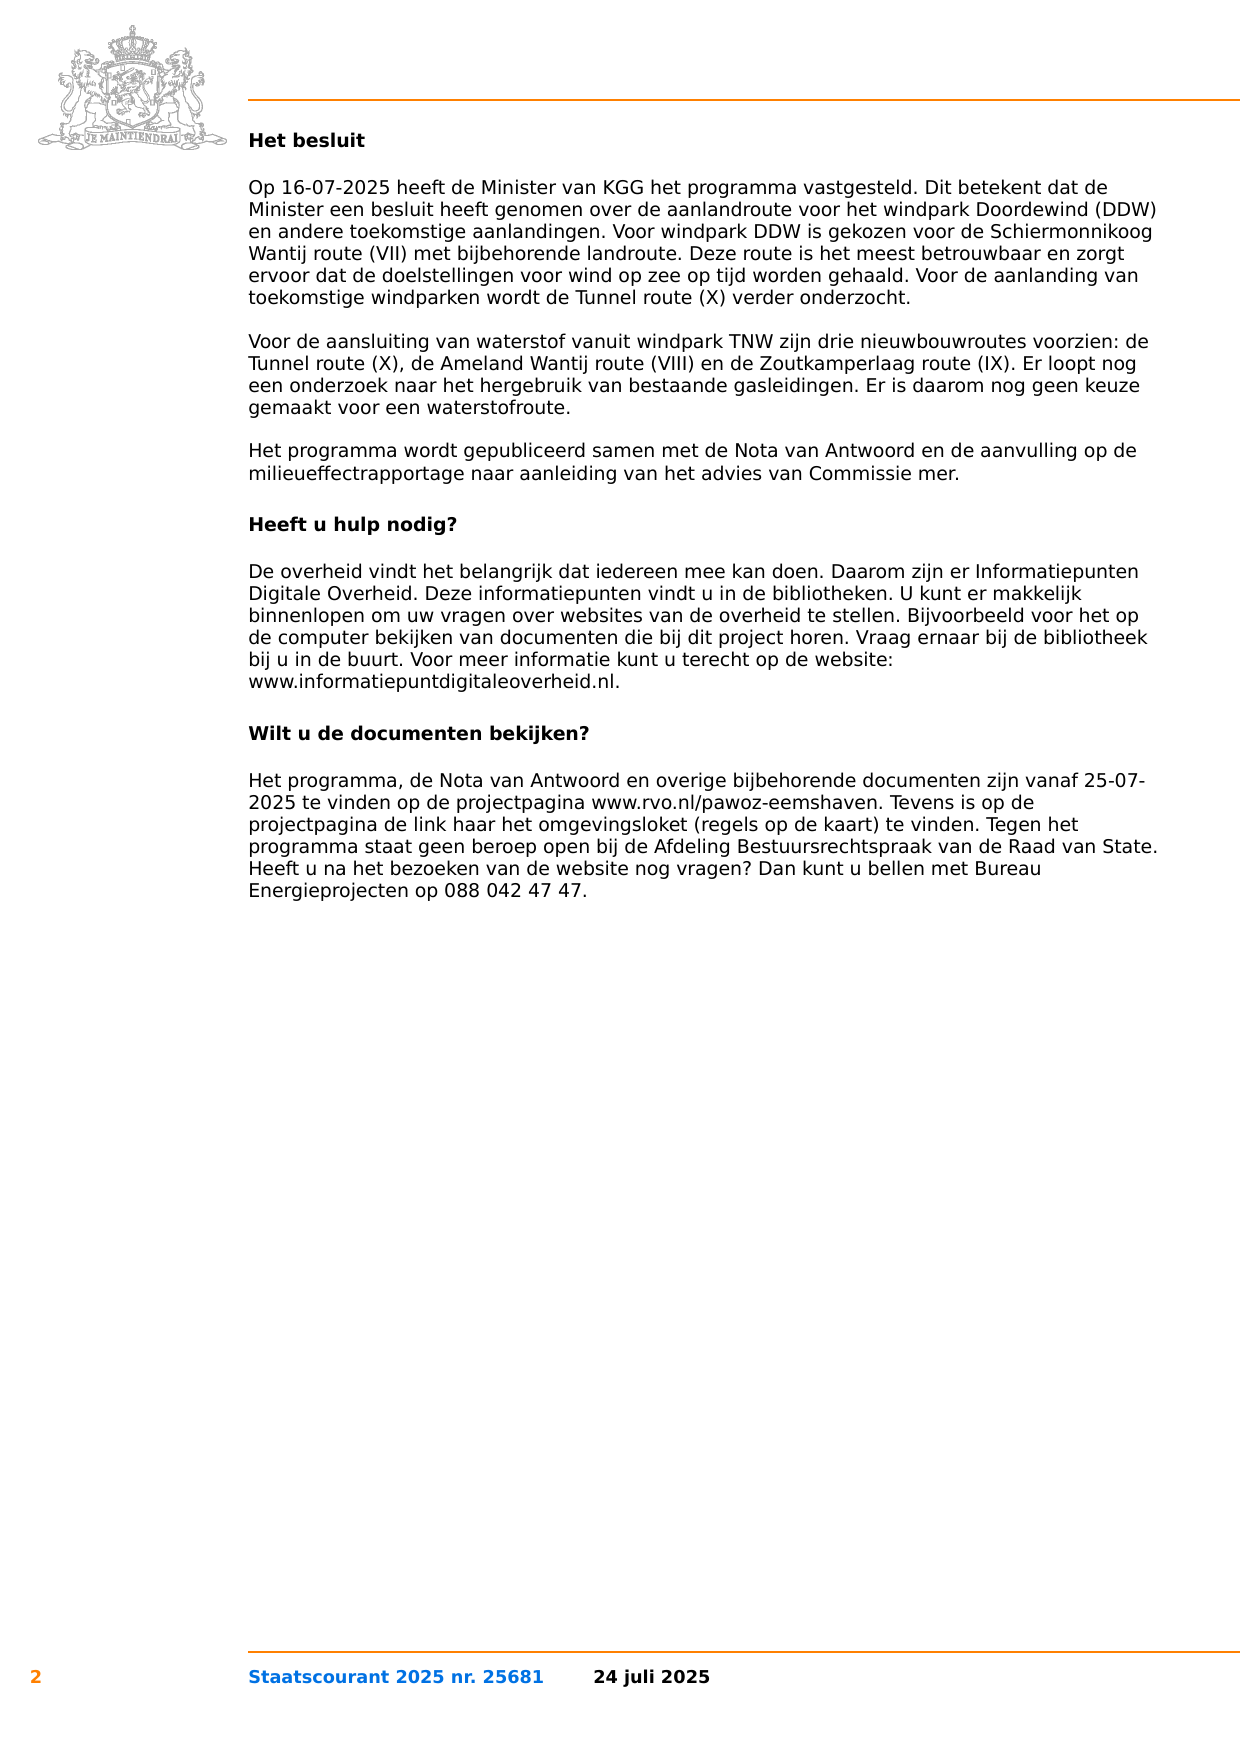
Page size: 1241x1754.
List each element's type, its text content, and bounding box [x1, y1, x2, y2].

picture [38, 25, 227, 150]
text Het programma wordt gepubliceerd samen met de Nota van Antwoord en de aanvulling op de milieueffectrapportage naar aanleiding van het advies van Commissie mer. [248, 440, 1163, 484]
text Op 16-07-2025 heeft de Minister van KGG het programma vastgesteld. Dit betekent dat de Minister een besluit heeft genomen over de aanlandroute voor het windpark Doordewind (DDW) en andere toekomstige aanlandingen. Voor windpark DDW is gekozen voor de Schiermonnikoog Wantij route (VII) met bijbehorende landroute. Deze route is het meest betrouwbaar en zorgt ervoor dat de doelstellingen voor wind op zee op tijd worden gehaald. Voor de aanlanding van toekomstige windparken wordt de Tunnel route (X) verder onderzocht. [248, 177, 1163, 309]
subtitle Het besluit [248, 130, 1163, 152]
subtitle Wilt u de documenten bekijken? [248, 723, 1163, 745]
text De overheid vindt het belangrijk dat iedereen mee kan doen. Daarom zijn er Informatiepunten Digitale Overheid. Deze informatiepunten vindt u in de bibliotheken. U kunt er makkelijk binnenlopen om uw vragen over websites van de overheid te stellen. Bijvoorbeeld voor het op de computer bekijken van documenten die bij dit project horen. Vraag ernaar bij de bibliotheek bij u in de buurt. Voor meer informatie kunt u terecht op de website: www.informatiepuntdigitaleoverheid.nl. [248, 561, 1163, 693]
text Voor de aansluiting van waterstof vanuit windpark TNW zijn drie nieuwbouwroutes voorzien: de Tunnel route (X), de Ameland Wantij route (VIII) en de Zoutkamperlaag route (IX). Er loopt nog een onderzoek naar het hergebruik van bestaande gasleidingen. Er is daarom nog geen keuze gemaakt voor een waterstofroute. [248, 331, 1163, 418]
text Het programma, de Nota van Antwoord en overige bijbehorende documenten zijn vanaf 25-07-2025 te vinden op de projectpagina www.rvo.nl/pawoz-eemshaven. Tevens is op de projectpagina de link haar het omgevingsloket (regels op de kaart) te vinden. Tegen het programma staat geen beroep open bij de Afdeling Bestuursrechtspraak van de Raad van State. Heeft u na het bezoeken van de website nog vragen? Dan kunt u bellen met Bureau Energieprojecten op 088 042 47 47. [248, 770, 1163, 902]
subtitle Heeft u hulp nodig? [248, 514, 1163, 536]
